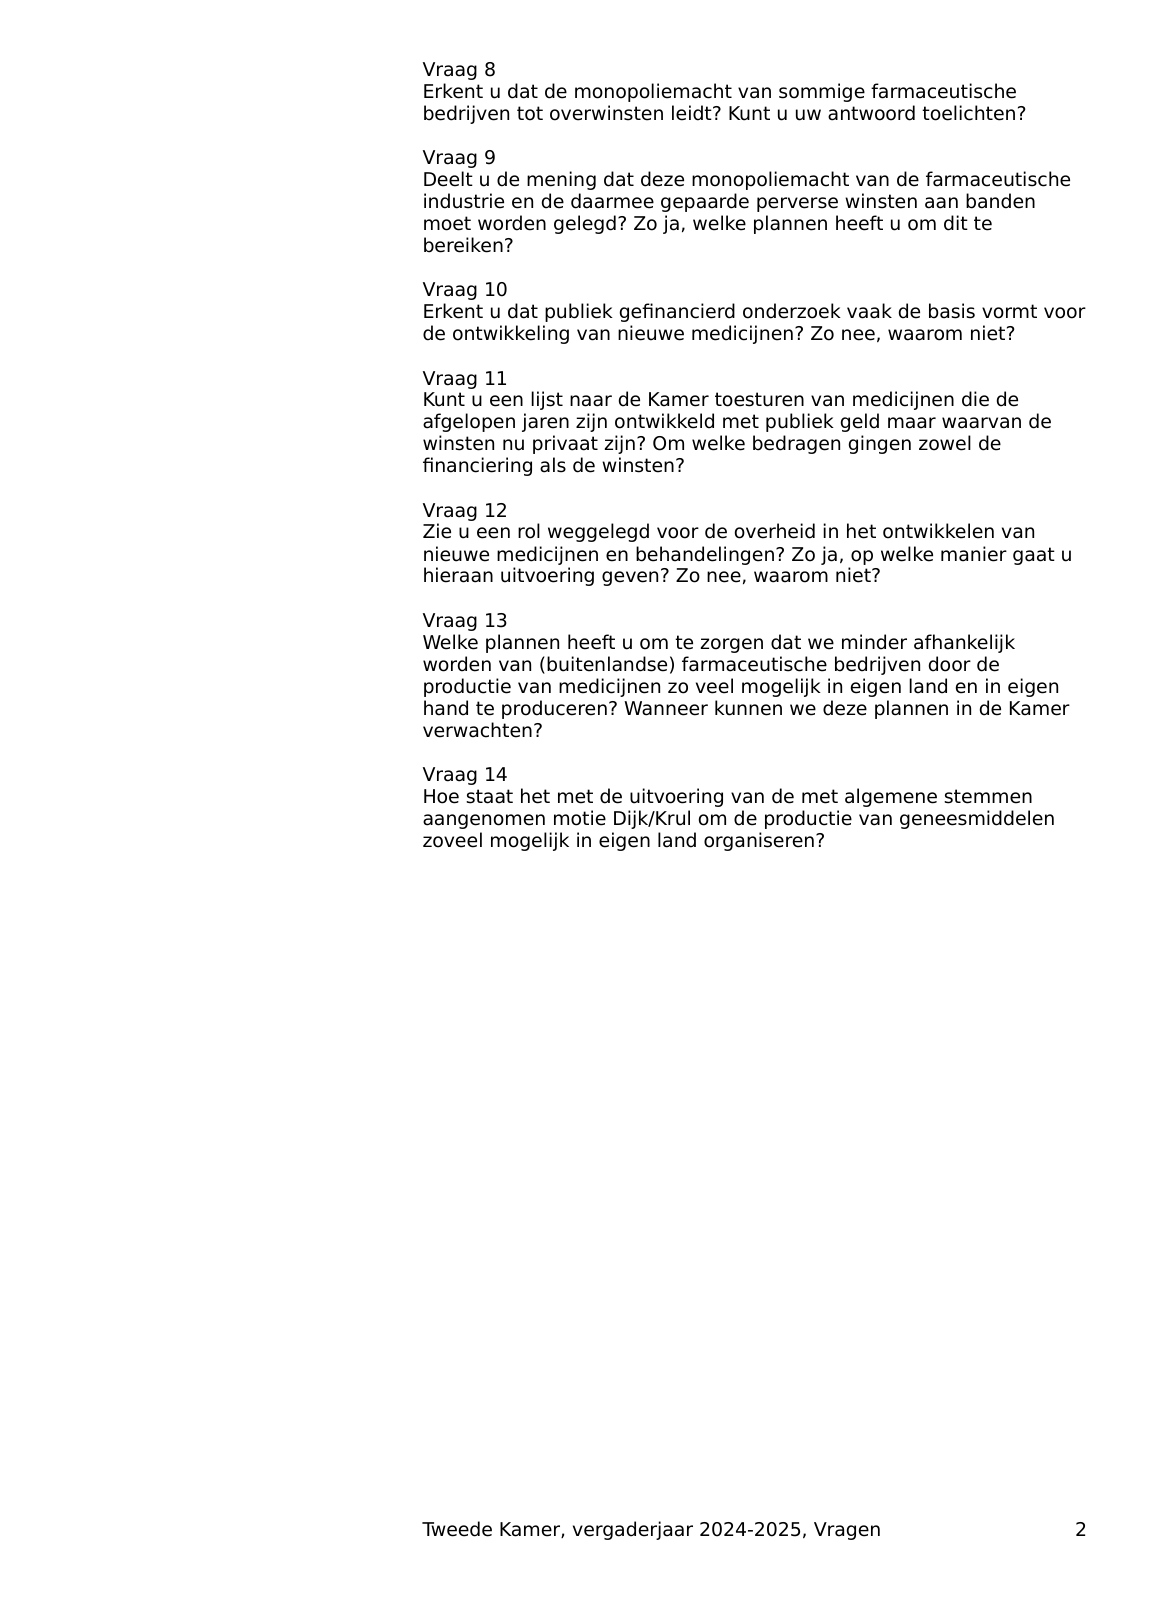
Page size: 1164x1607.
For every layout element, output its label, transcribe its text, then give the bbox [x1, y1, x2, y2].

text Vraag 11 [422, 367, 1087, 389]
text Vraag 10 [422, 279, 1087, 301]
text Erkent u dat de monopoliemacht van sommige farmaceutische bedrijven tot overwinsten leidt? Kunt u uw antwoord toelichten? [422, 81, 1087, 125]
text Vraag 9 [422, 147, 1087, 169]
text Hoe staat het met de uitvoering van de met algemene stemmen aangenomen motie Dijk/Krul om de productie van geneesmiddelen zoveel mogelijk in eigen land organiseren? [422, 786, 1087, 852]
text Erkent u dat publiek gefinancierd onderzoek vaak de basis vormt voor de ontwikkeling van nieuwe medicijnen? Zo nee, waarom niet? [422, 301, 1087, 345]
text Vraag 14 [422, 764, 1087, 786]
text Vraag 12 [422, 499, 1087, 521]
text Zie u een rol weggelegd voor de overheid in het ontwikkelen van nieuwe medicijnen en behandelingen? Zo ja, op welke manier gaat u hieraan uitvoering geven? Zo nee, waarom niet? [422, 521, 1087, 587]
text Vraag 8 [422, 59, 1087, 81]
text Vraag 13 [422, 609, 1087, 632]
text Welke plannen heeft u om te zorgen dat we minder afhankelijk worden van (buitenlandse) farmaceutische bedrijven door de productie van medicijnen zo veel mogelijk in eigen land en in eigen hand te produceren? Wanneer kunnen we deze plannen in de Kamer verwachten? [422, 632, 1087, 741]
text Kunt u een lijst naar de Kamer toesturen van medicijnen die de afgelopen jaren zijn ontwikkeld met publiek geld maar waarvan de winsten nu privaat zijn? Om welke bedragen gingen zowel de financiering als de winsten? [422, 389, 1087, 477]
text Deelt u de mening dat deze monopoliemacht van de farmaceutische industrie en de daarmee gepaarde perverse winsten aan banden moet worden gelegd? Zo ja, welke plannen heeft u om dit te bereiken? [422, 169, 1087, 257]
